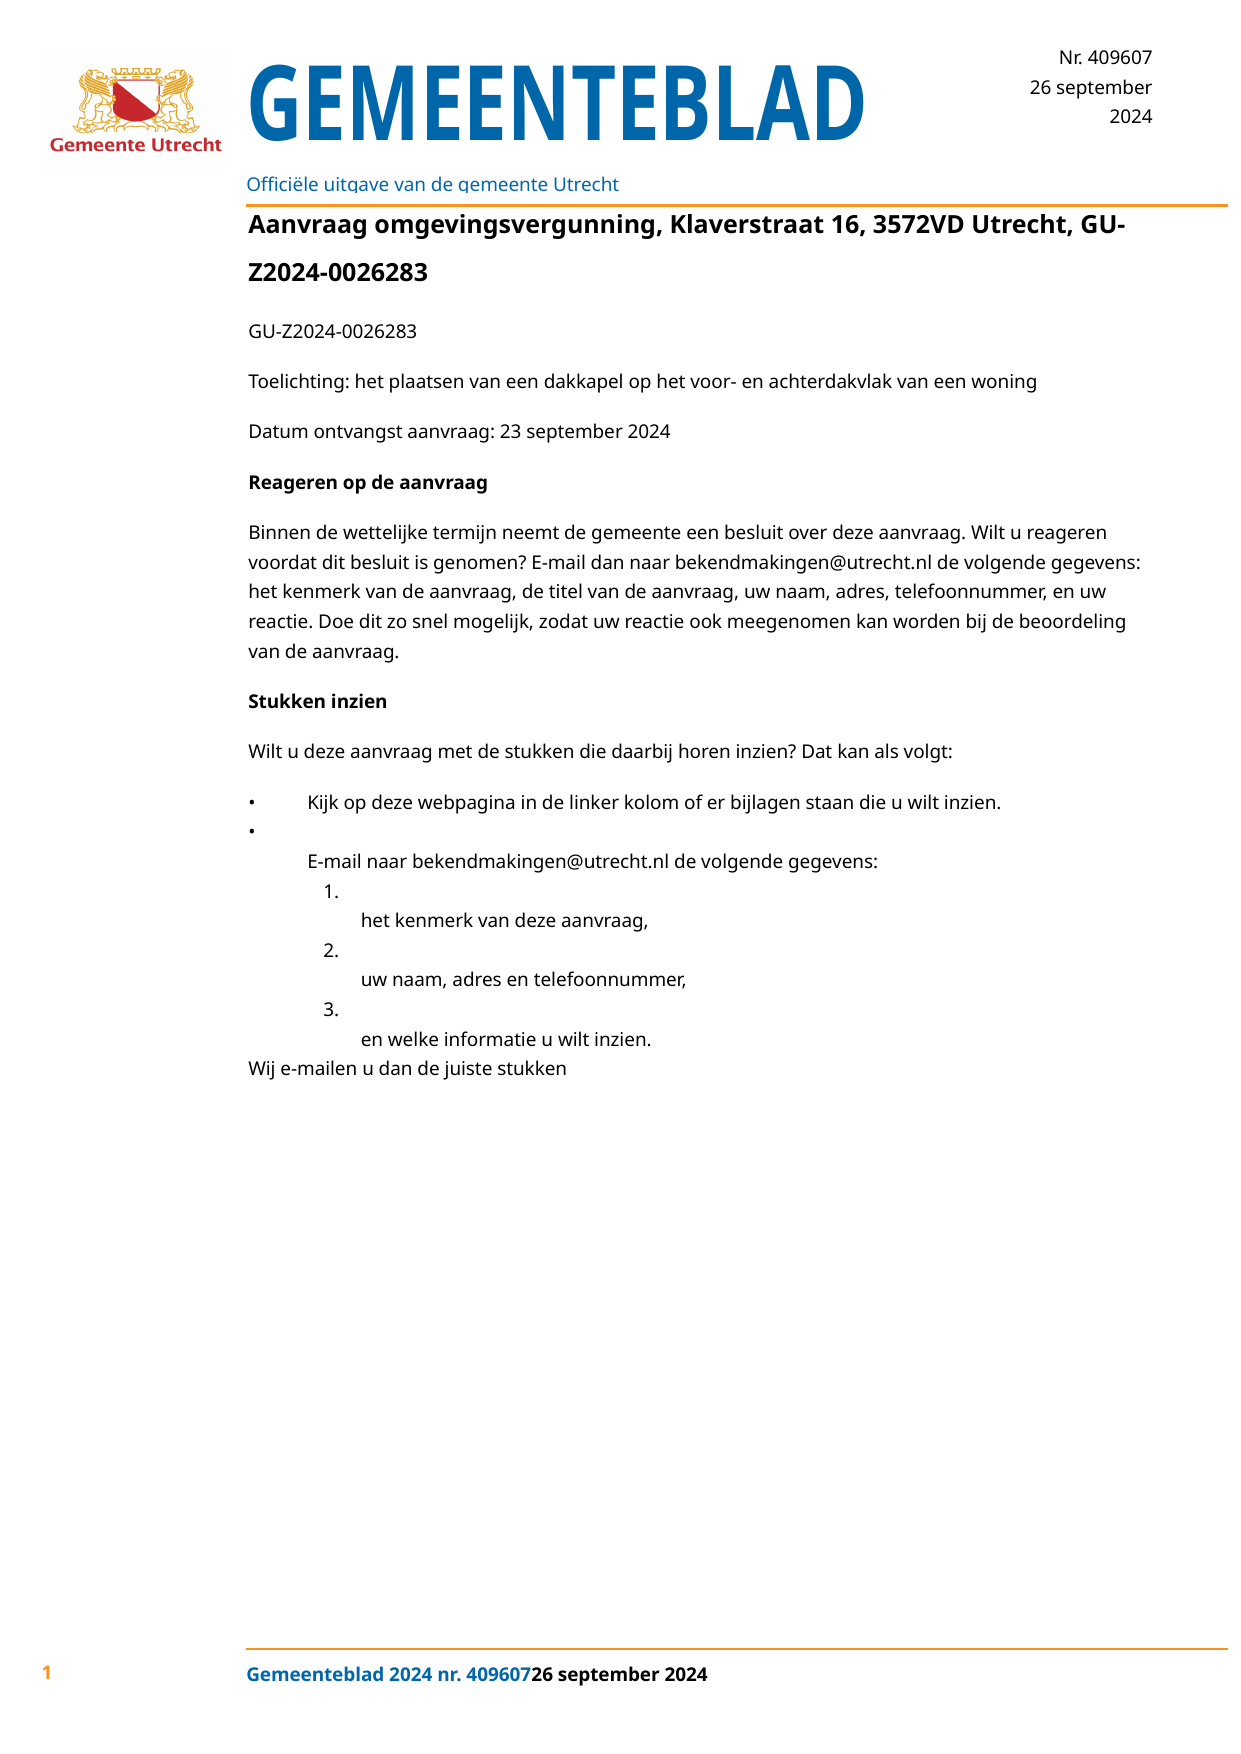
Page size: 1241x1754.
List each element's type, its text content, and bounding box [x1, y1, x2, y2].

text Reageren op de aanvraag [248, 469, 1152, 495]
text Datum ontvangst aanvraag: 23 september 2024 [248, 419, 1152, 444]
list uw naam, adres en telefoonnummer, [323, 967, 1152, 992]
list Kijk op deze webpagina in de linker kolom of er bijlagen staan die u wilt inzien. [248, 789, 1152, 815]
text Aanvraag omgevingsvergunning, Klaverstraat 16, 3572VD Utrecht, GU-Z2024-0026283 [248, 207, 1152, 288]
text Wilt u deze aanvraag met de stukken die daarbij horen inzien? Dat kan als volgt: [248, 739, 1152, 764]
text Toelichting: het plaatsen van een dakkapel op het voor- en achterdakvlak van een woning [248, 368, 1152, 394]
picture [41, 47, 231, 172]
list E-mail naar bekendmakingen@utrecht.nl de volgende gegevens: [248, 848, 1152, 874]
list en welke informatie u wilt inzien. [323, 1026, 1152, 1052]
text Binnen de wettelijke termijn neemt de gemeente een besluit over deze aanvraag. Wilt u reageren voordat dit besluit is genomen? E-mail dan naar bekendmakingen@utrecht.nl de volgende gegevens: het kenmerk van de aanvraag, de titel van de aanvraag, uw naam, adres, telefoonnummer, en uw reactie. Doe dit zo snel mogelijk, zodat uw reactie ook meegenomen kan worden bij de beoordeling van de aanvraag. [248, 519, 1152, 664]
text Stukken inzien [248, 688, 1152, 714]
text GU-Z2024-0026283 [248, 318, 1152, 344]
list het kenmerk van deze aanvraag, [323, 907, 1152, 933]
text Wij e-mailen u dan de juiste stukken [248, 1055, 1152, 1081]
